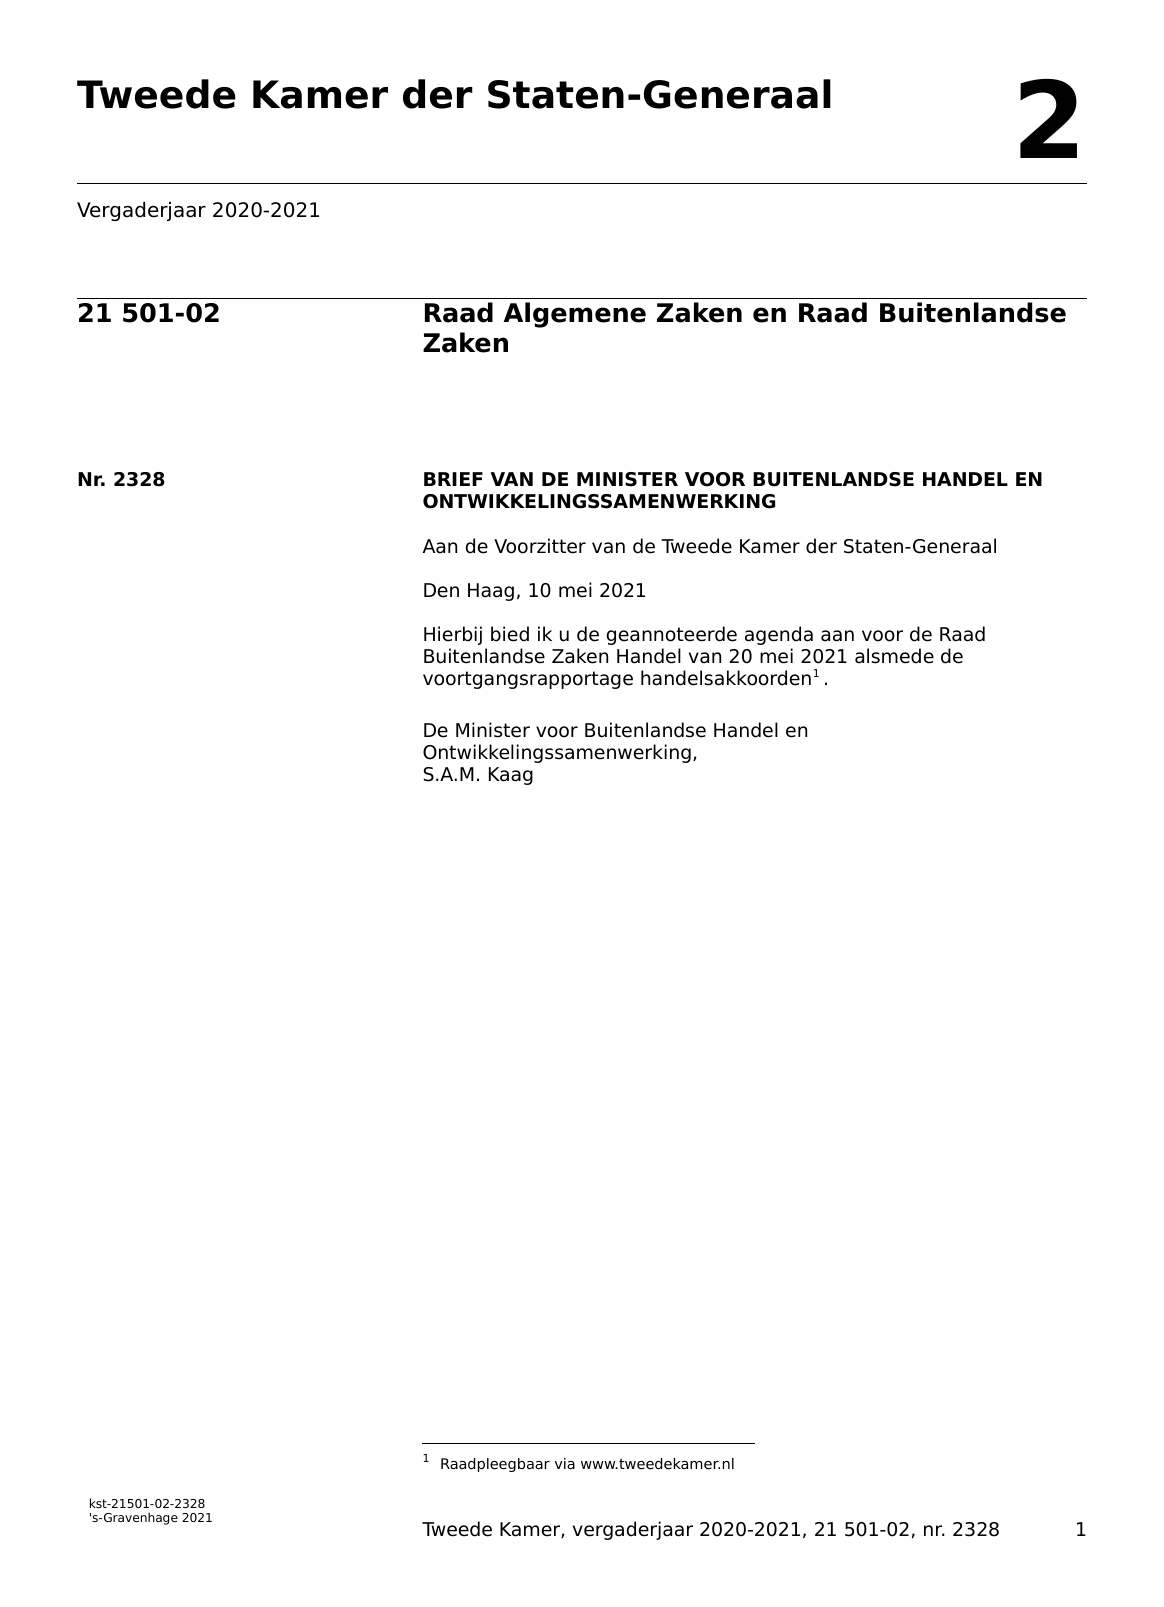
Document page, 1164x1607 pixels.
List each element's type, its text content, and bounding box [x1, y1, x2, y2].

text Hierbij bied ik u de geannoteerde agenda aan voor de Raad Buitenlandse Zaken Handel van 20 mei 2021 alsmede de voortgangsrapportage handelsakkoorden. [422, 624, 1087, 690]
subtitle Nr. 2328 BRIEF VAN DE MINISTER VOOR BUITENLANDSE HANDEL EN ONTWIKKELINGSSAMENWERKING [77, 469, 1087, 513]
table_header Tweede Kamer der Staten-Generaal [77, 59, 886, 183]
table_cell Vergaderjaar 2020-2021 [77, 184, 1087, 298]
table_header 2 [886, 59, 1087, 183]
text Den Haag, 10 mei 2021 [422, 580, 1087, 602]
text Raadpleegbaar via www.tweedekamer.nl [422, 1452, 1087, 1474]
text 's-Gravenhage 2021 [88, 1511, 323, 1525]
subtitle 21 501-02 Raad Algemene Zaken en Raad Buitenlandse Zaken [77, 299, 1087, 358]
text Aan de Voorzitter van de Tweede Kamer der Staten-Generaal [422, 536, 1087, 557]
text De Minister voor Buitenlandse Handel en Ontwikkelingssamenwerking, S.A.M. Kaag [422, 720, 1087, 786]
text kst-21501-02-2328 [88, 1497, 323, 1511]
